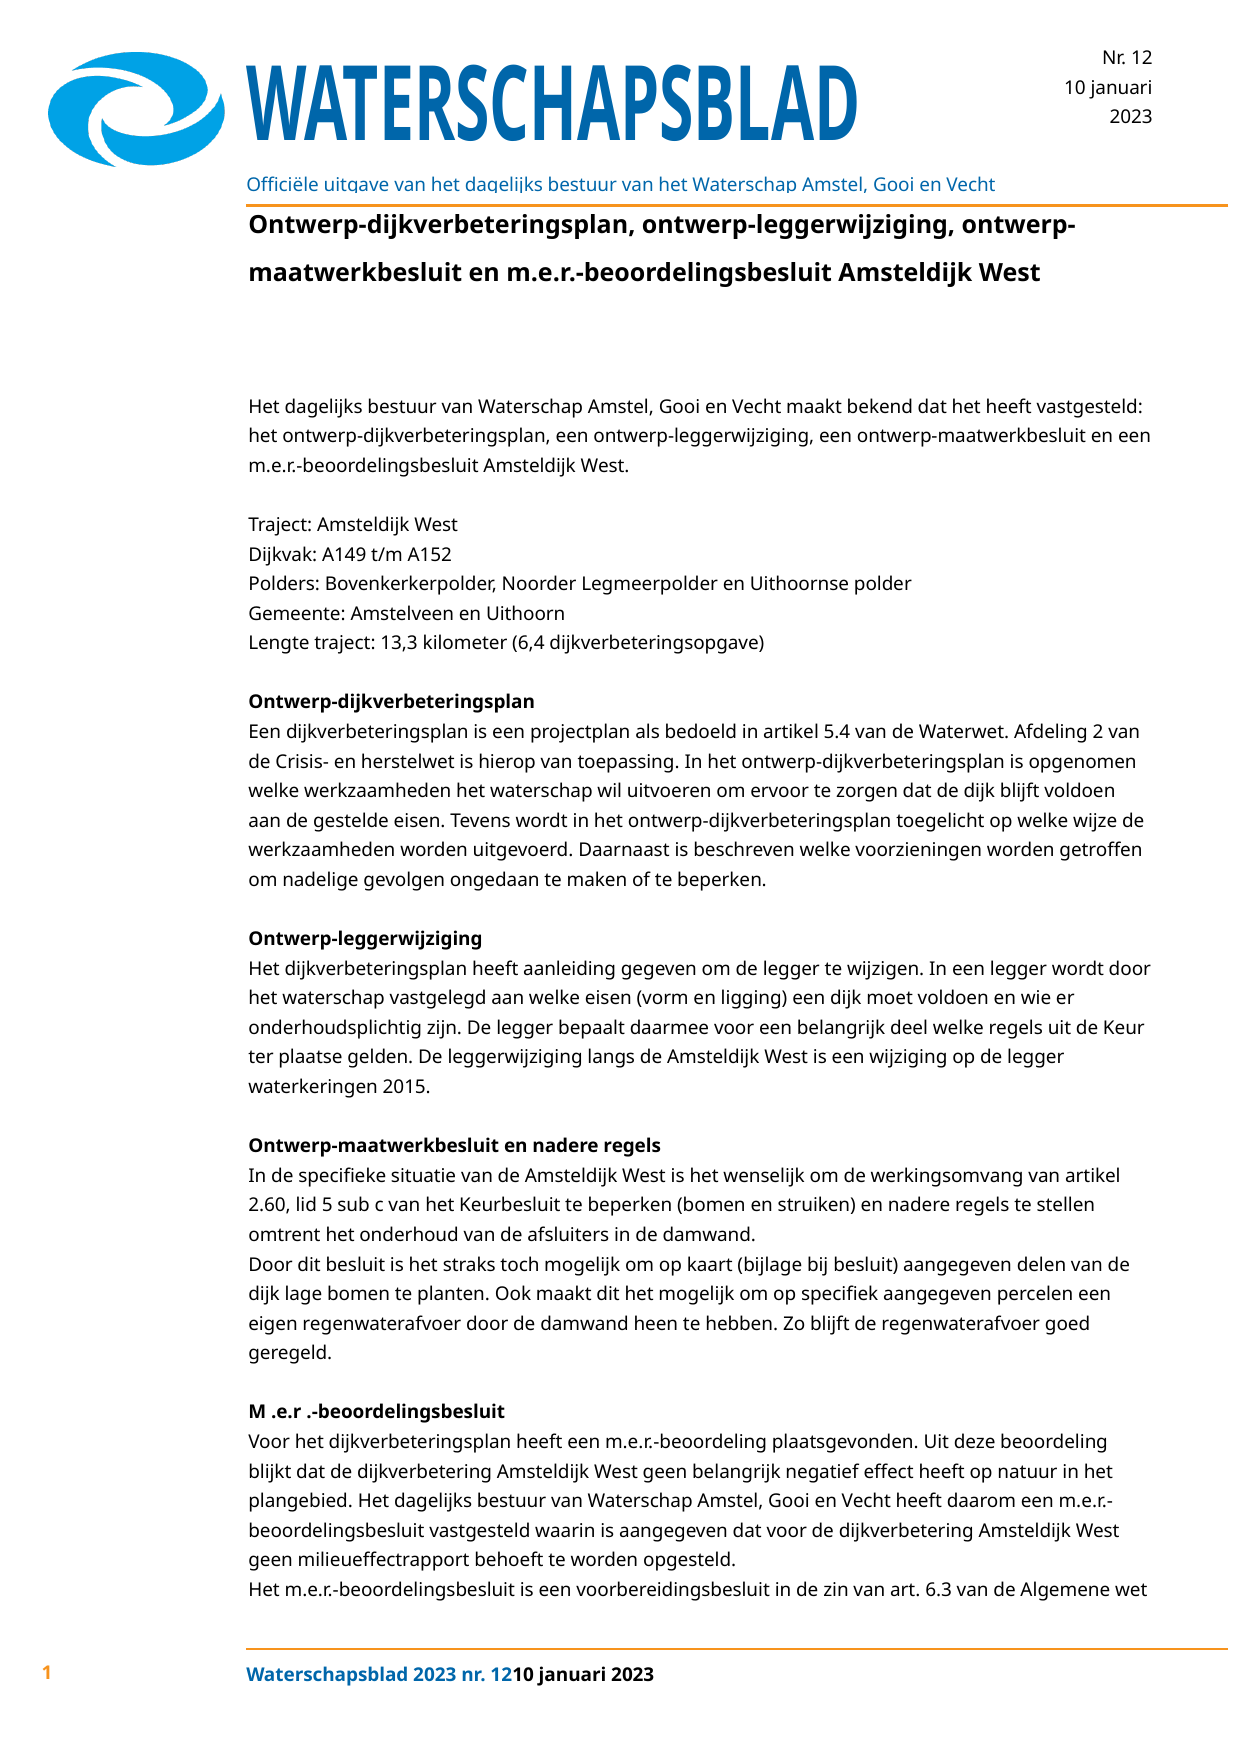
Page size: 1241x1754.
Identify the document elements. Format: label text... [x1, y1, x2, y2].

text Voor het dijkverbeteringsplan heeft een m.e.r.-beoordeling plaatsgevonden. Uit deze beoordeling blijkt dat de dijkverbetering Amsteldijk West geen belangrijk negatief effect heeft op natuur in het plangebied. Het dagelijks bestuur van Waterschap Amstel, Gooi en Vecht heeft daarom een m.e.r.-beoordelingsbesluit vastgesteld waarin is aangegeven dat voor de dijkverbetering Amsteldijk West geen milieueffectrapport behoeft te worden opgesteld. [248, 1428, 1152, 1572]
text In de specifieke situatie van de Amsteldijk West is het wenselijk om de werkingsomvang van artikel 2.60, lid 5 sub c van het Keurbesluit te beperken (bomen en struiken) en nadere regels te stellen omtrent het onderhoud van de afsluiters in de damwand. [248, 1162, 1152, 1247]
text Gemeente: Amstelveen en Uithoorn [248, 600, 1152, 626]
text Dijkvak: A149 t/m A152 [248, 541, 1152, 567]
text Ontwerp-dijkverbeteringsplan [248, 689, 1152, 714]
text Een dijkverbeteringsplan is een projectplan als bedoeld in artikel 5.4 van de Waterwet. Afdeling 2 van de Crisis- en herstelwet is hierop van toepassing. In het ontwerp-dijkverbeteringsplan is opgenomen welke werkzaamheden het waterschap wil uitvoeren om ervoor te zorgen dat de dijk blijft voldoen aan de gestelde eisen. Tevens wordt in het ontwerp-dijkverbeteringsplan toegelicht op welke wijze de werkzaamheden worden uitgevoerd. Daarnaast is beschreven welke voorzieningen worden getroffen om nadelige gevolgen ongedaan te maken of te beperken. [248, 718, 1152, 892]
text Het dijkverbeteringsplan heeft aanleiding gegeven om de legger te wijzigen. In een legger wordt door het waterschap vastgelegd aan welke eisen (vorm en ligging) een dijk moet voldoen en wie er onderhoudsplichtig zijn. De legger bepaalt daarmee voor een belangrijk deel welke regels uit de Keur ter plaatse gelden. De leggerwijziging langs de Amsteldijk West is een wijziging op de legger waterkeringen 2015. [248, 955, 1152, 1099]
picture [41, 47, 231, 172]
text Lengte traject: 13,3 kilometer (6,4 dijkverbeteringsopgave) [248, 629, 1152, 655]
text M .e.r .-beoordelingsbesluit [248, 1399, 1152, 1424]
text Door dit besluit is het straks toch mogelijk om op kaart (bijlage bij besluit) aangegeven delen van de dijk lage bomen te planten. Ook maakt dit het mogelijk om op specifiek aangegeven percelen een eigen regenwaterafvoer door de damwand heen te hebben. Zo blijft de regenwaterafvoer goed geregeld. [248, 1251, 1152, 1365]
text Traject: Amsteldijk West [248, 511, 1152, 537]
text Polders: Bovenkerkerpolder, Noorder Legmeerpolder en Uithoornse polder [248, 570, 1152, 596]
text Het dagelijks bestuur van Waterschap Amstel, Gooi en Vecht maakt bekend dat het heeft vastgesteld: het ontwerp-dijkverbeteringsplan, een ontwerp-leggerwijziging, een ontwerp-maatwerkbesluit en een m.e.r.-beoordelingsbesluit Amsteldijk West. [248, 393, 1152, 478]
text Ontwerp-leggerwijziging [248, 925, 1152, 951]
text Het m.e.r.-beoordelingsbesluit is een voorbereidingsbesluit in de zin van art. 6.3 van de Algemene wet [248, 1576, 1152, 1602]
text Ontwerp-dijkverbeteringsplan, ontwerp-leggerwijziging, ontwerp-maatwerkbesluit en m.e.r.-beoordelingsbesluit Amsteldijk West [248, 207, 1152, 288]
text Ontwerp-maatwerkbesluit en nadere regels [248, 1132, 1152, 1158]
